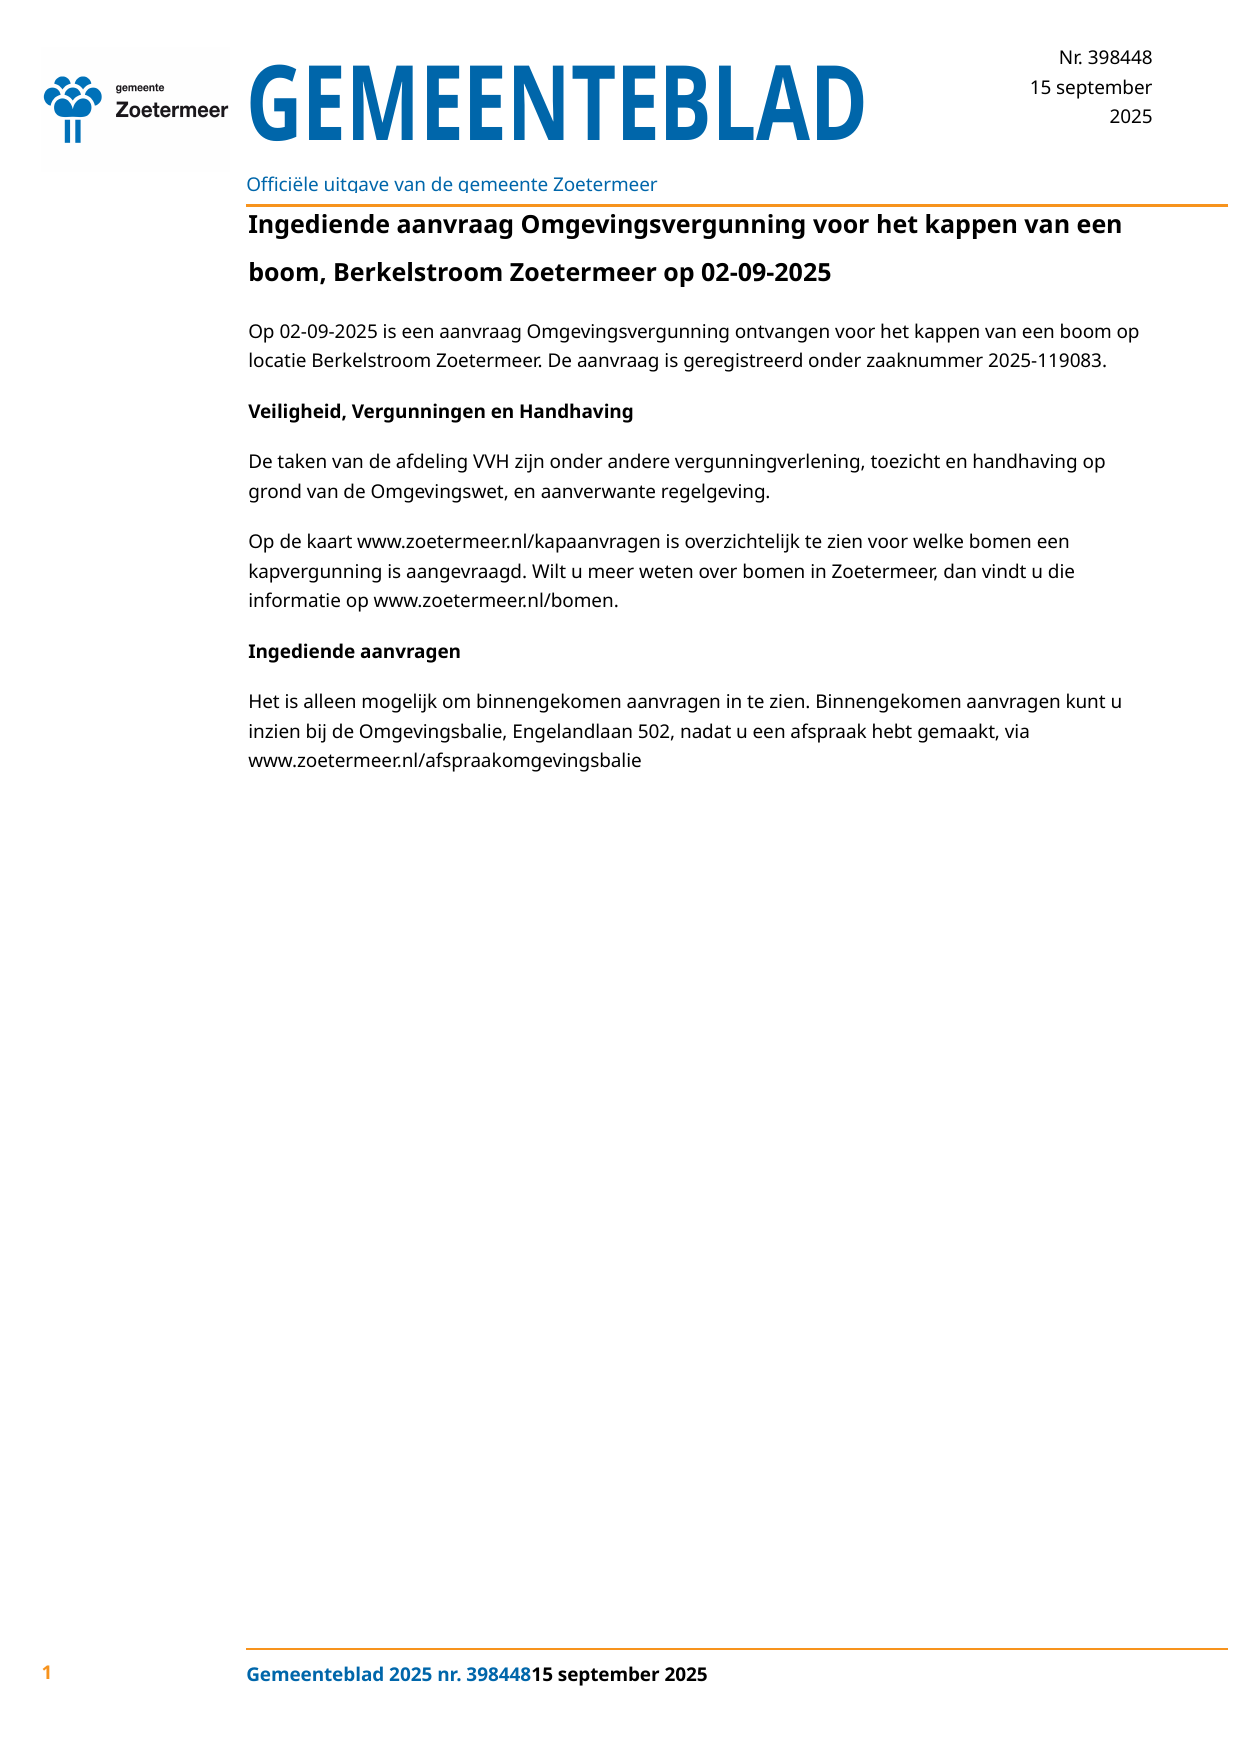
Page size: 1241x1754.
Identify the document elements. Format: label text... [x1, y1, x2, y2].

text Het is alleen mogelijk om binnengekomen aanvragen in te zien. Binnengekomen aanvragen kunt u inzien bij de Omgevingsbalie, Engelandlaan 502, nadat u een afspraak hebt gemaakt, via www.zoetermeer.nl/afspraakomgevingsbalie [248, 688, 1152, 773]
picture [41, 47, 231, 172]
text Veiligheid, Vergunningen en Handhaving [248, 398, 1152, 424]
text Op 02-09-2025 is een aanvraag Omgevingsvergunning ontvangen voor het kappen van een boom op locatie Berkelstroom Zoetermeer. De aanvraag is geregistreerd onder zaaknummer 2025-119083. [248, 318, 1152, 373]
text Ingediende aanvraag Omgevingsvergunning voor het kappen van een boom, Berkelstroom Zoetermeer op 02-09-2025 [248, 207, 1152, 288]
text De taken van de afdeling VVH zijn onder andere vergunningverlening, toezicht en handhaving op grond van de Omgevingswet, en aanverwante regelgeving. [248, 448, 1152, 504]
text Op de kaart www.zoetermeer.nl/kapaanvragen is overzichtelijk te zien voor welke bomen een kapvergunning is aangevraagd. Wilt u meer weten over bomen in Zoetermeer, dan vindt u die informatie op www.zoetermeer.nl/bomen. [248, 528, 1152, 613]
text Ingediende aanvragen [248, 638, 1152, 664]
